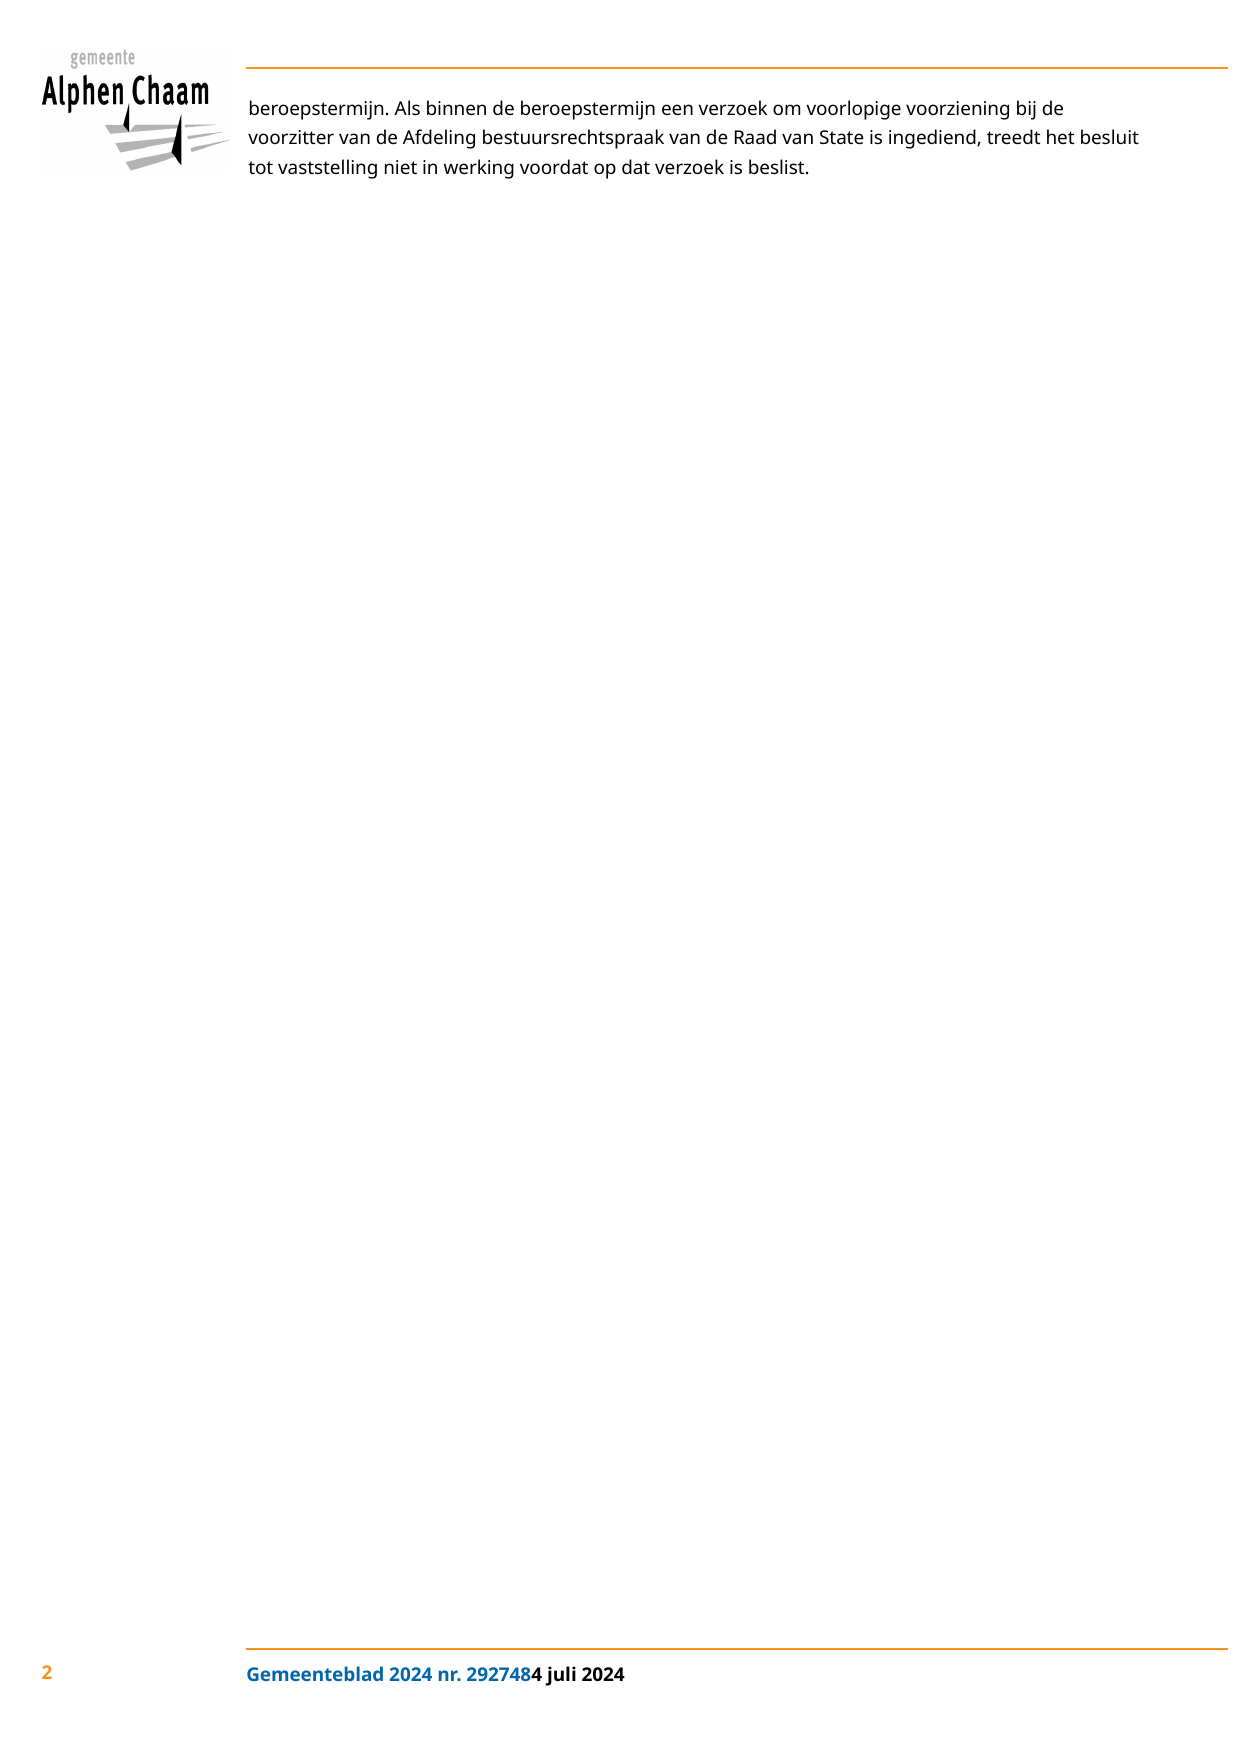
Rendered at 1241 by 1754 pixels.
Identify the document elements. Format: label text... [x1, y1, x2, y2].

text beroepstermijn. Als binnen de beroepstermijn een verzoek om voorlopige voorziening bij de voorzitter van de Afdeling bestuursrechtspraak van de Raad van State is ingediend, treedt het besluit tot vaststelling niet in werking voordat op dat verzoek is beslist. [248, 95, 1152, 180]
picture [41, 47, 231, 172]
